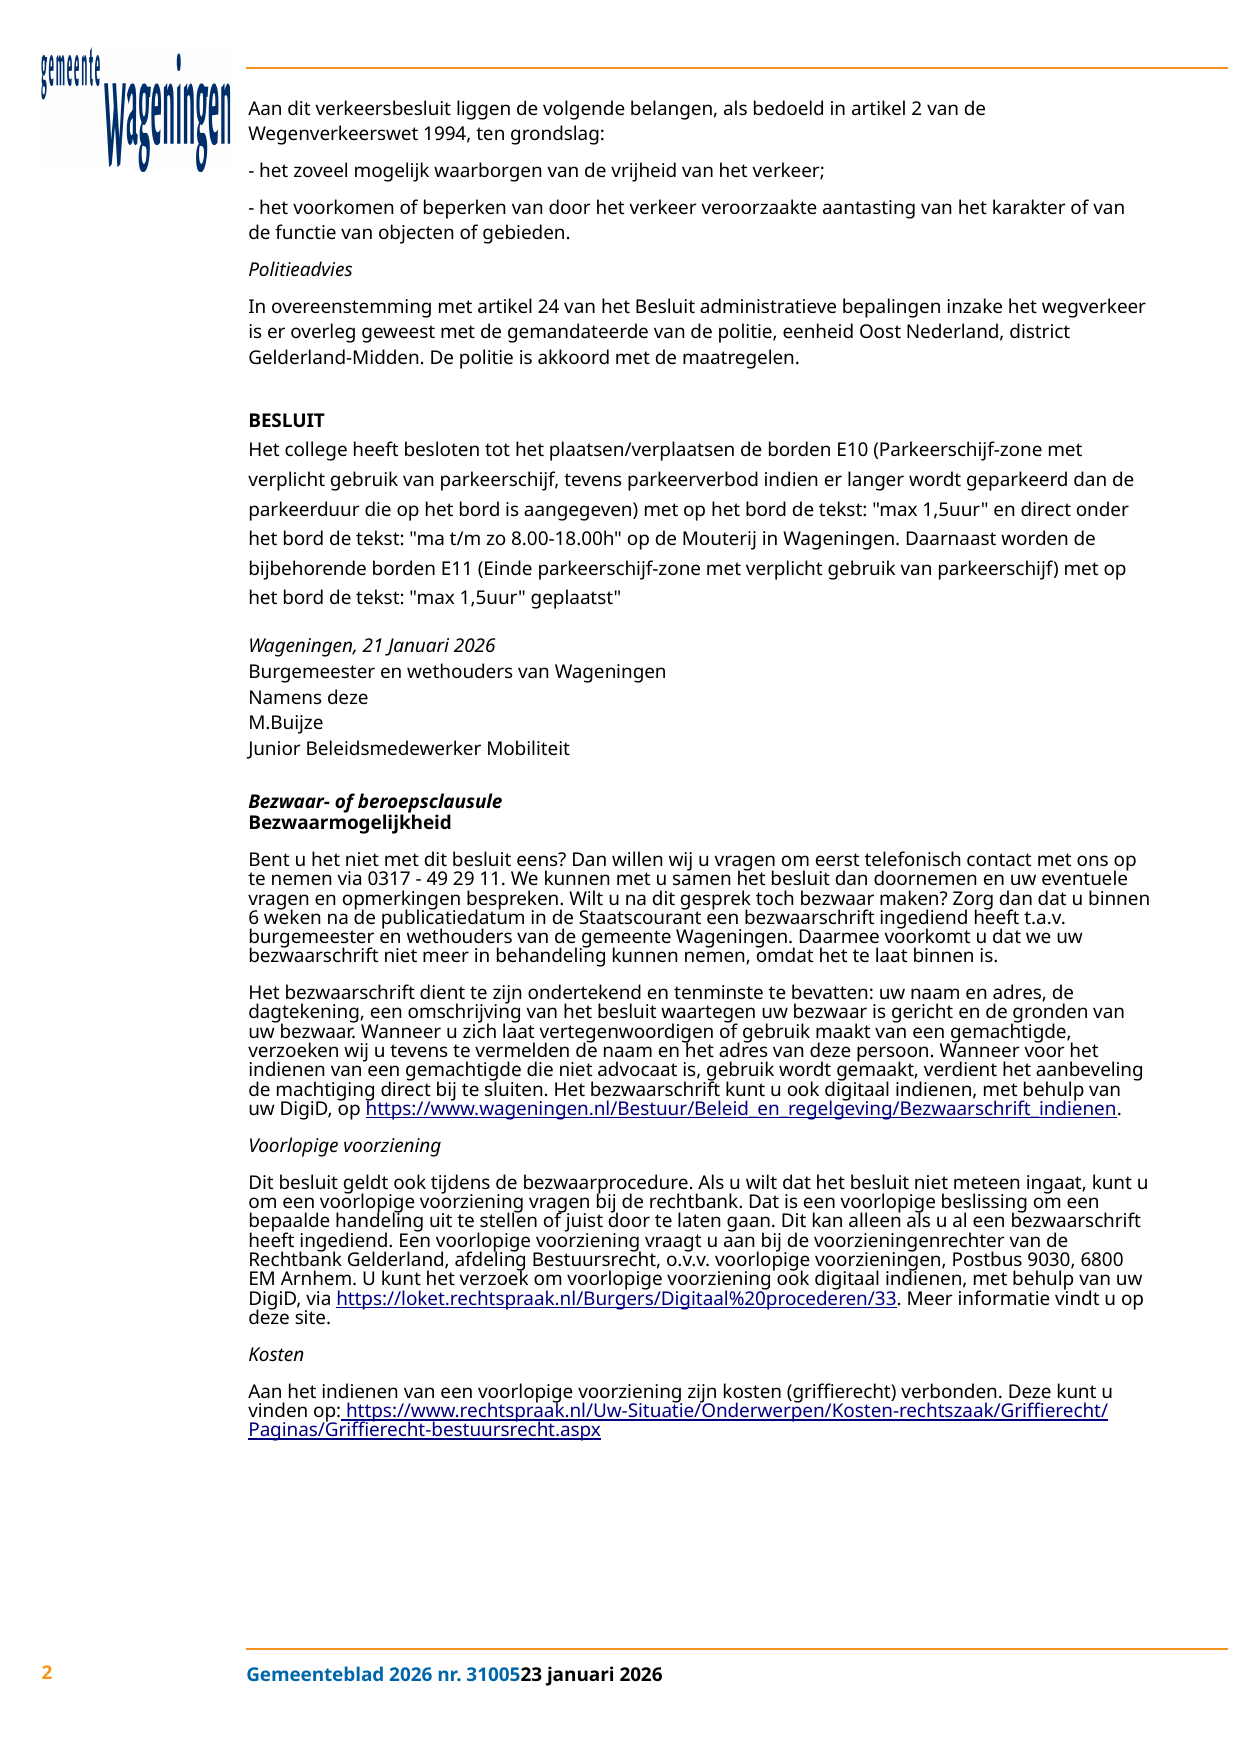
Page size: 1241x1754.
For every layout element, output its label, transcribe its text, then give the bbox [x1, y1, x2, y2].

text Bezwaarmogelijkheid [248, 814, 1152, 833]
text Namens deze [248, 684, 1152, 709]
text - het voorkomen of beperken van door het verkeer veroorzaakte aantasting van het karakter of van de functie van objecten of gebieden. [248, 194, 1152, 245]
text Bezwaar- of beroepsclausule [248, 788, 1152, 814]
text Politieadvies [248, 256, 1152, 282]
text BESLUIT [248, 407, 1152, 433]
text - het zoveel mogelijk waarborgen van de vrijheid van het verkeer; [248, 157, 1152, 183]
text Kosten [248, 1346, 1152, 1365]
text M.Buijze [248, 709, 1152, 735]
text Aan het indienen van een voorlopige voorziening zijn kosten (griffierecht) verbonden. Deze kunt u vinden op: https://www.rechtspraak.nl/Uw-Situatie/Onderwerpen/Kosten-rechtszaak/Griffierecht/Paginas/Griffierecht-bestuursrecht.aspx [248, 1383, 1152, 1441]
text Wageningen, 21 Januari 2026 [248, 632, 1152, 658]
text Het bezwaarschrift dient te zijn ondertekend en tenminste te bevatten: uw naam en adres, de dagtekening, een omschrijving van het besluit waartegen uw bezwaar is gericht en de gronden van uw bezwaar. Wanneer u zich laat vertegenwoordigen of gebruik maakt van een gemachtigde, verzoeken wij u tevens te vermelden de naam en het adres van deze persoon. Wanneer voor het indienen van een gemachtigde die niet advocaat is, gebruik wordt gemaakt, verdient het aanbeveling de machtiging direct bij te sluiten. Het bezwaarschrift kunt u ook digitaal indienen, met behulp van uw DigiD, op https://www.wageningen.nl/Bestuur/Beleid_en_regelgeving/Bezwaarschrift_indienen. [248, 984, 1152, 1119]
text Burgemeester en wethouders van Wageningen [248, 658, 1152, 684]
text Het college heeft besloten tot het plaatsen/verplaatsen de borden E10 (Parkeerschijf-zone met verplicht gebruik van parkeerschijf, tevens parkeerverbod indien er langer wordt geparkeerd dan de parkeerduur die op het bord is aangegeven) met op het bord de tekst: "max 1,5uur" en direct onder het bord de tekst: "ma t/m zo 8.00-18.00h" op de Mouterij in Wageningen. Daarnaast worden de bijbehorende borden E11 (Einde parkeerschijf-zone met verplicht gebruik van parkeerschijf) met op het bord de tekst: "max 1,5uur" geplaatst" [248, 437, 1152, 610]
picture [41, 47, 231, 172]
text Junior Beleidsmedewerker Mobiliteit [248, 735, 1152, 761]
text Aan dit verkeersbesluit liggen de volgende belangen, als bedoeld in artikel 2 van de Wegenverkeerswet 1994, ten grondslag: [248, 95, 1152, 146]
text Voorlopige voorziening [248, 1137, 1152, 1156]
text In overeenstemming met artikel 24 van het Besluit administratieve bepalingen inzake het wegverkeer is er overleg geweest met de gemandateerde van de politie, eenheid Oost Nederland, district Gelderland-Midden. De politie is akkoord met de maatregelen. [248, 293, 1152, 370]
text Dit besluit geldt ook tijdens de bezwaarprocedure. Als u wilt dat het besluit niet meteen ingaat, kunt u om een voorlopige voorziening vragen bij de rechtbank. Dat is een voorlopige beslissing om een bepaalde handeling uit te stellen of juist door te laten gaan. Dit kan alleen als u al een bezwaarschrift heeft ingediend. Een voorlopige voorziening vraagt u aan bij de voorzieningenrechter van de Rechtbank Gelderland, afdeling Bestuursrecht, o.v.v. voorlopige voorzieningen, Postbus 9030, 6800 EM Arnhem. U kunt het verzoek om voorlopige voorziening ook digitaal indienen, met behulp van uw DigiD, via https://loket.rechtspraak.nl/Burgers/Digitaal%20procederen/33. Meer informatie vindt u op deze site. [248, 1174, 1152, 1328]
text Bent u het niet met dit besluit eens? Dan willen wij u vragen om eerst telefonisch contact met ons op te nemen via 0317 - 49 29 11. We kunnen met u samen het besluit dan doornemen en uw eventuele vragen en opmerkingen bespreken. Wilt u na dit gesprek toch bezwaar maken? Zorg dan dat u binnen 6 weken na de publicatiedatum in de Staatscourant een bezwaarschrift ingediend heeft t.a.v. burgemeester en wethouders van de gemeente Wageningen. Daarmee voorkomt u dat we uw bezwaarschrift niet meer in behandeling kunnen nemen, omdat het te laat binnen is. [248, 851, 1152, 967]
